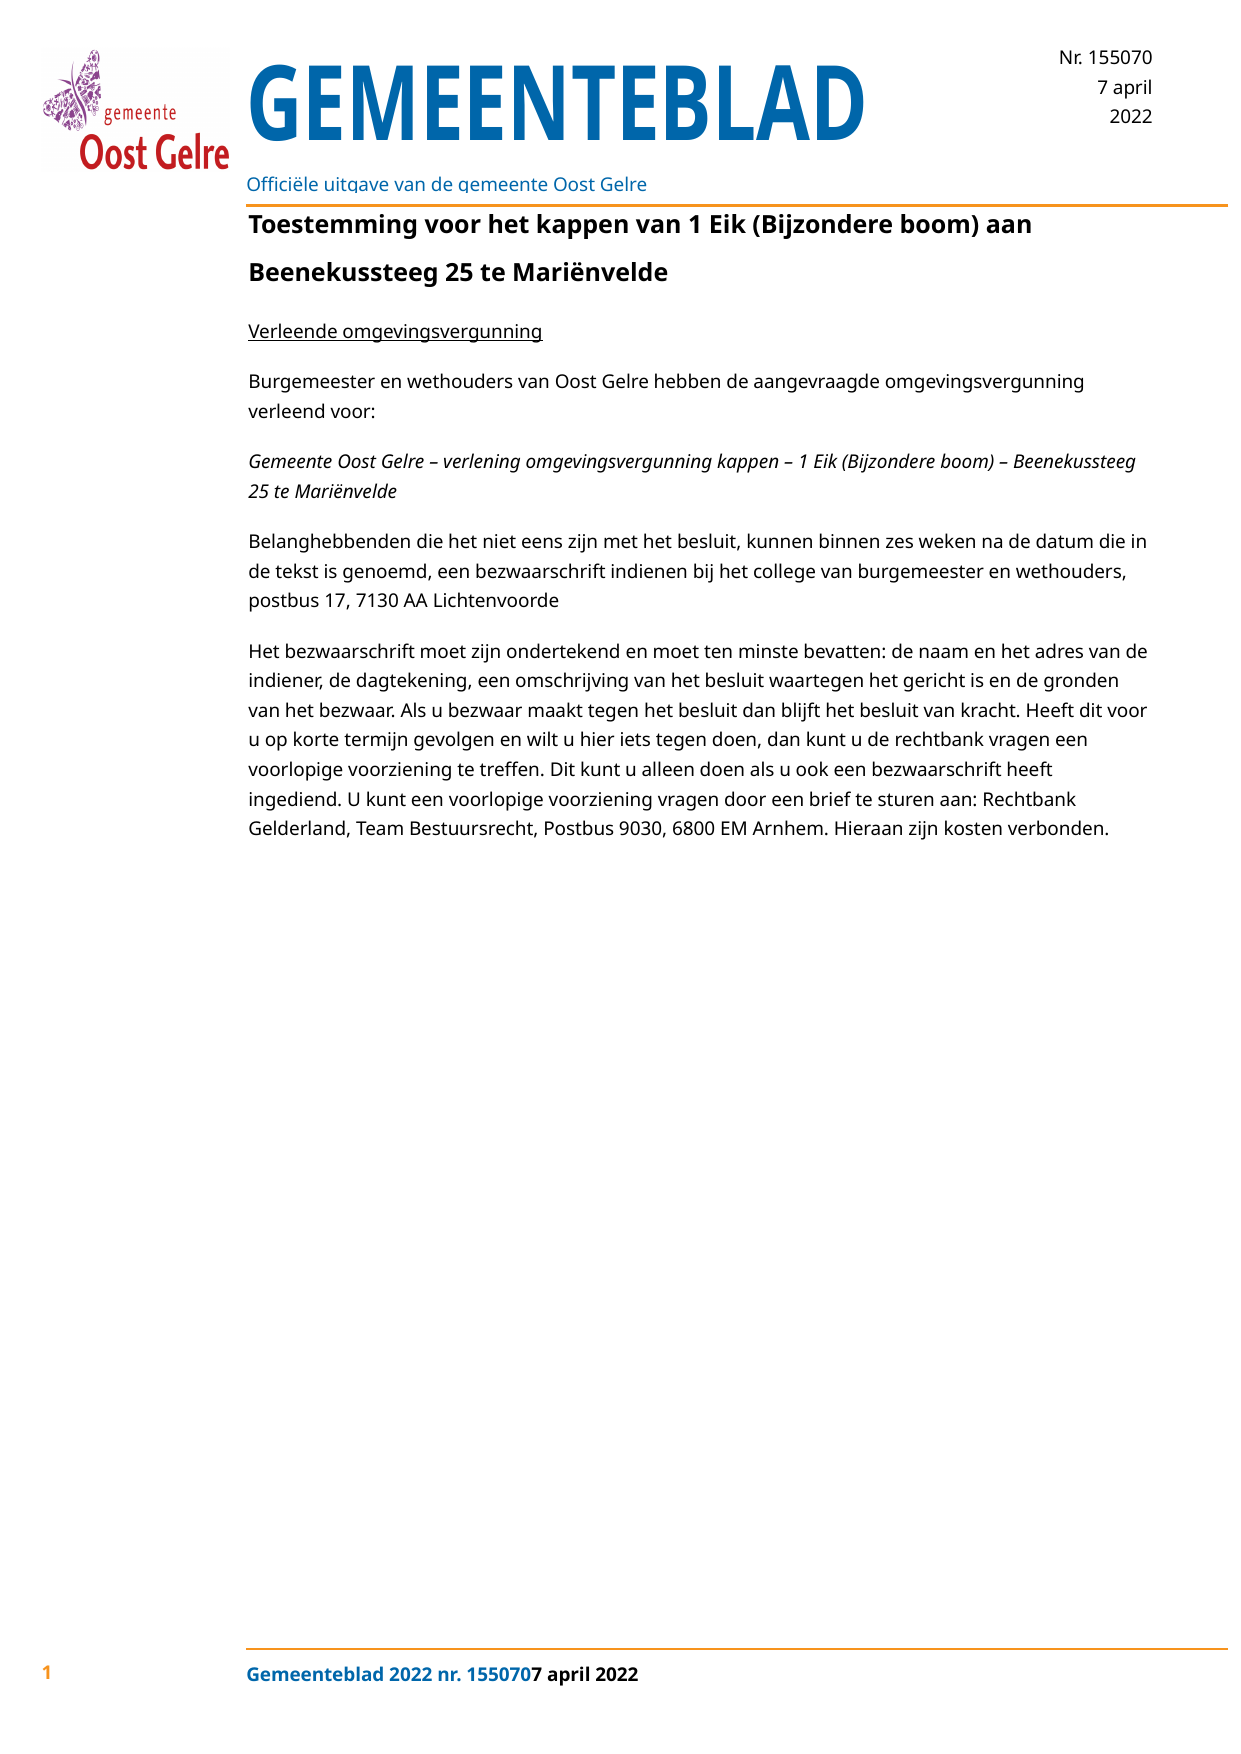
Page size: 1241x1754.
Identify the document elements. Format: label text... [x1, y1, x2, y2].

text Gemeente Oost Gelre – verlening omgevingsvergunning kappen – 1 Eik (Bijzondere boom) – Beenekussteeg 25 te Mariënvelde [248, 448, 1152, 504]
text Het bezwaarschrift moet zijn ondertekend en moet ten minste bevatten: de naam en het adres van de indiener, de dagtekening, een omschrijving van het besluit waartegen het gericht is en de gronden van het bezwaar. Als u bezwaar maakt tegen het besluit dan blijft het besluit van kracht. Heeft dit voor u op korte termijn gevolgen en wilt u hier iets tegen doen, dan kunt u de rechtbank vragen een voorlopige voorziening te treffen. Dit kunt u alleen doen als u ook een bezwaarschrift heeft ingediend. U kunt een voorlopige voorziening vragen door een brief te sturen aan: Rechtbank Gelderland, Team Bestuursrecht, Postbus 9030, 6800 EM Arnhem. Hieraan zijn kosten verbonden. [248, 638, 1152, 841]
text Belanghebbenden die het niet eens zijn met het besluit, kunnen binnen zes weken na de datum die in de tekst is genoemd, een bezwaarschrift indienen bij het college van burgemeester en wethouders, postbus 17, 7130 AA Lichtenvoorde [248, 528, 1152, 613]
text Toestemming voor het kappen van 1 Eik (Bijzondere boom) aan Beenekussteeg 25 te Mariënvelde [248, 207, 1152, 288]
text Burgemeester en wethouders van Oost Gelre hebben de aangevraagde omgevingsvergunning verleend voor: [248, 368, 1152, 424]
picture [41, 47, 231, 172]
text Verleende omgevingsvergunning [248, 318, 1152, 344]
